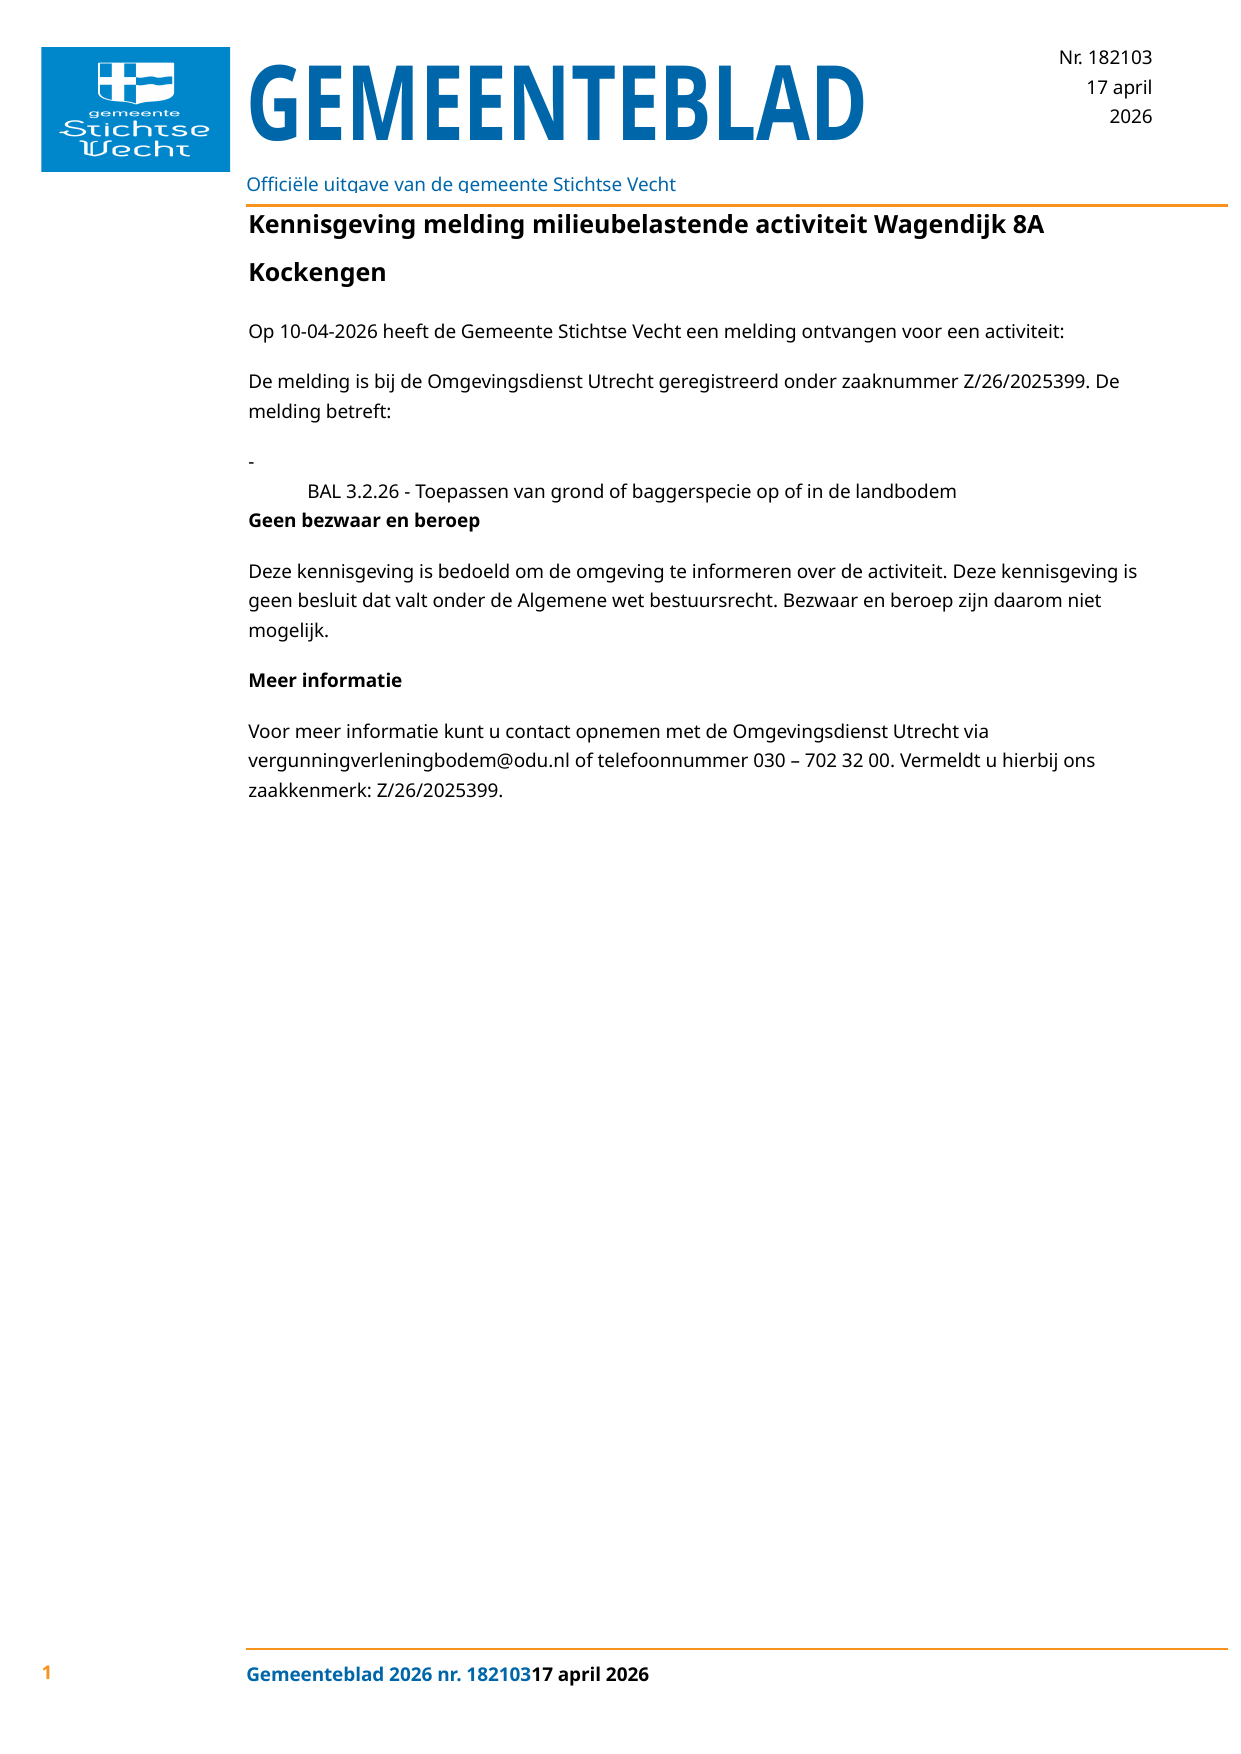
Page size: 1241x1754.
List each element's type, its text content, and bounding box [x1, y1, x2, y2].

text Deze kennisgeving is bedoeld om de omgeving te informeren over de activiteit. Deze kennisgeving is geen besluit dat valt onder de Algemene wet bestuursrecht. Bezwaar en beroep zijn daarom niet mogelijk. [248, 558, 1152, 643]
list BAL 3.2.26 - Toepassen van grond of baggerspecie op of in de landbodem [248, 478, 1152, 504]
text Op 10-04-2026 heeft de Gemeente Stichtse Vecht een melding ontvangen voor een activiteit: [248, 318, 1152, 344]
text Voor meer informatie kunt u contact opnemen met de Omgevingsdienst Utrecht via vergunningverleningbodem@odu.nl of telefoonnummer 030 – 702 32 00. Vermeldt u hierbij ons zaakkenmerk: Z/26/2025399. [248, 718, 1152, 803]
text Kennisgeving melding milieubelastende activiteit Wagendijk 8A Kockengen [248, 207, 1152, 288]
text Meer informatie [248, 667, 1152, 693]
text De melding is bij de Omgevingsdienst Utrecht geregistreerd onder zaaknummer Z/26/2025399. De melding betreft: [248, 368, 1152, 424]
picture [137, 63, 174, 103]
text Geen bezwaar en beroep [248, 507, 1152, 533]
picture [99, 63, 135, 101]
